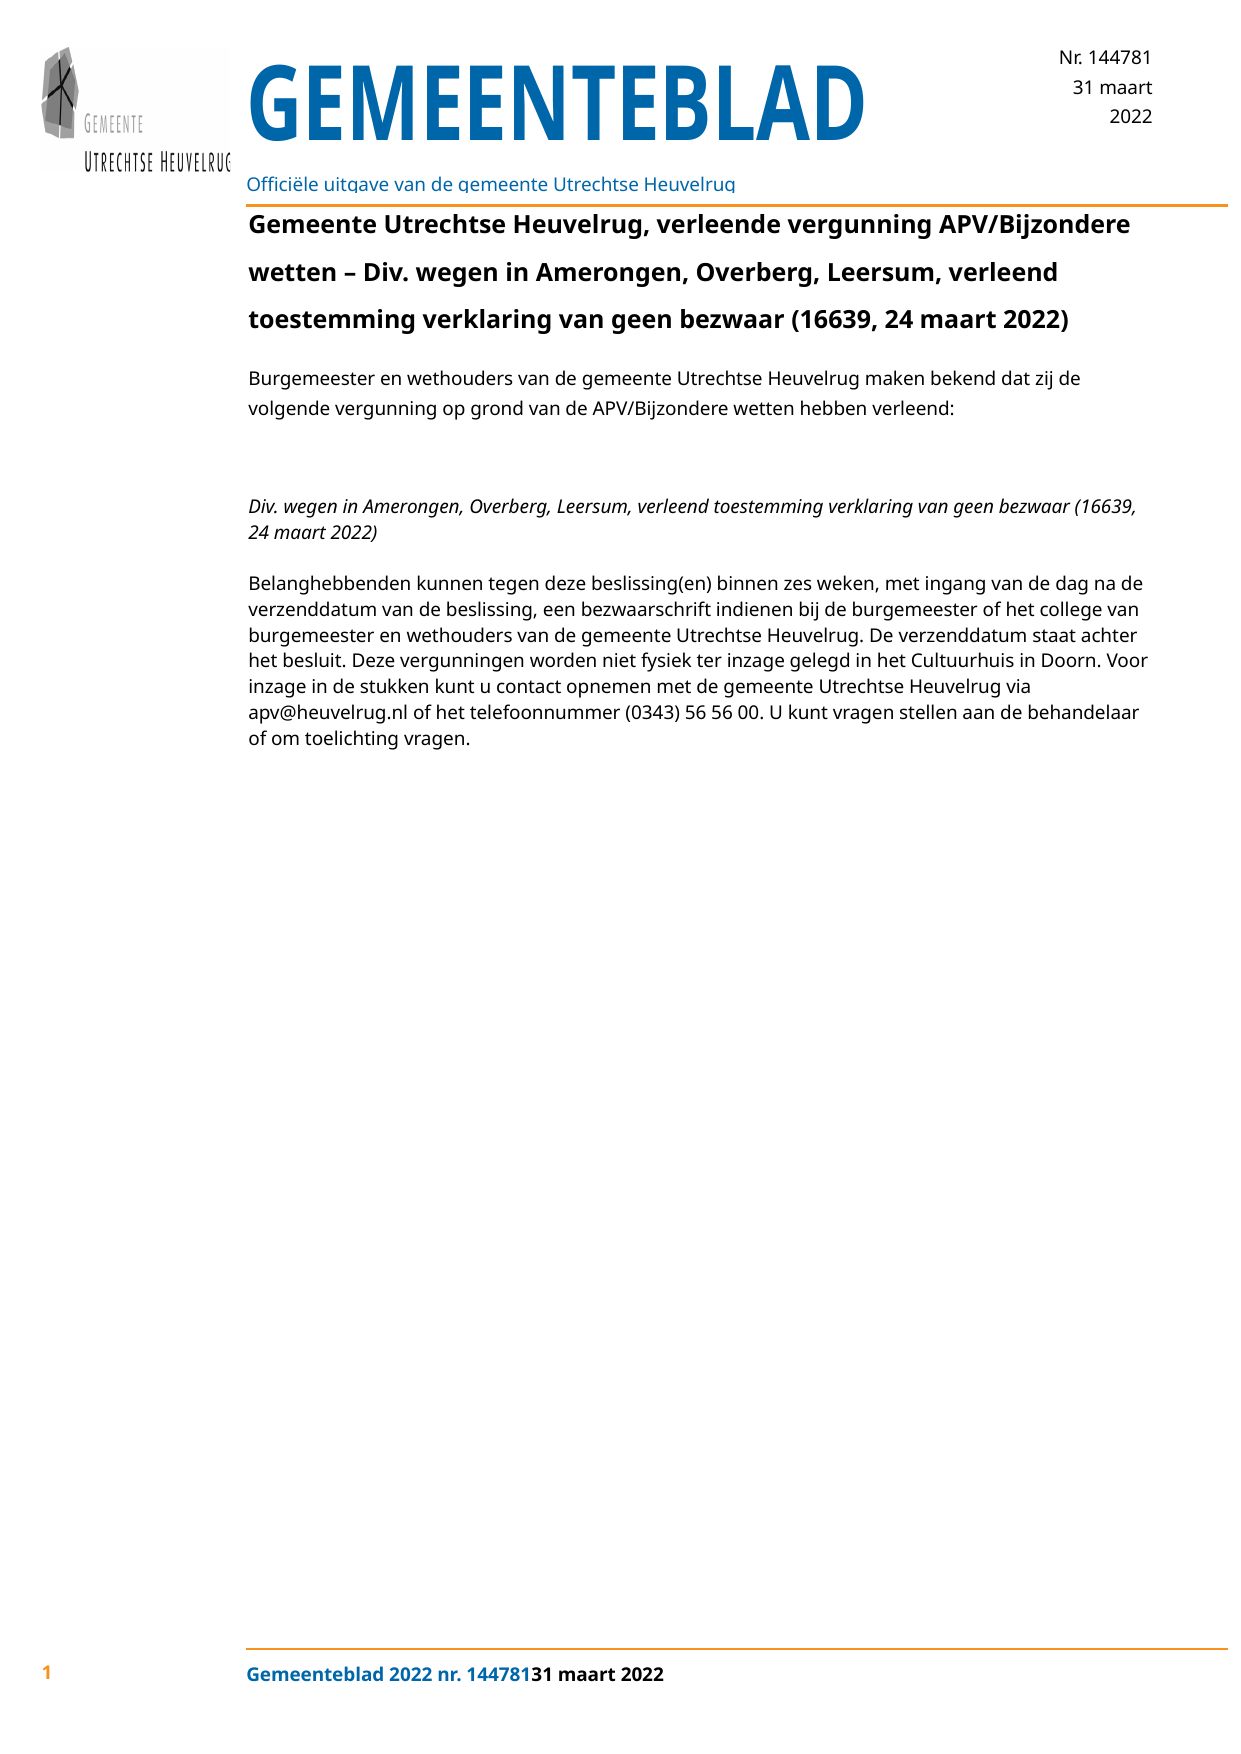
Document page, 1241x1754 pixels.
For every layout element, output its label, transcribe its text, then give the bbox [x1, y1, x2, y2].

text Div. wegen in Amerongen, Overberg, Leersum, verleend toestemming verklaring van geen bezwaar (16639, 24 maart 2022) [248, 493, 1152, 545]
text Gemeente Utrechtse Heuvelrug, verleende vergunning APV/Bijzondere wetten – Div. wegen in Amerongen, Overberg, Leersum, verleend toestemming verklaring van geen bezwaar (16639, 24 maart 2022) [248, 207, 1152, 336]
picture [41, 47, 231, 172]
text Burgemeester en wethouders van de gemeente Utrechtse Heuvelrug maken bekend dat zij de volgende vergunning op grond van de APV/Bijzondere wetten hebben verleend: [248, 366, 1152, 421]
text Belanghebbenden kunnen tegen deze beslissing(en) binnen zes weken, met ingang van de dag na de verzenddatum van de beslissing, een bezwaarschrift indienen bij de burgemeester of het college van burgemeester en wethouders van de gemeente Utrechtse Heuvelrug. De verzenddatum staat achter het besluit. Deze vergunningen worden niet fysiek ter inzage gelegd in het Cultuurhuis in Doorn. Voor inzage in de stukken kunt u contact opnemen met de gemeente Utrechtse Heuvelrug via apv@heuvelrug.nl of het telefoonnummer (0343) 56 56 00. U kunt vragen stellen aan de behandelaar of om toelichting vragen. [248, 571, 1152, 751]
